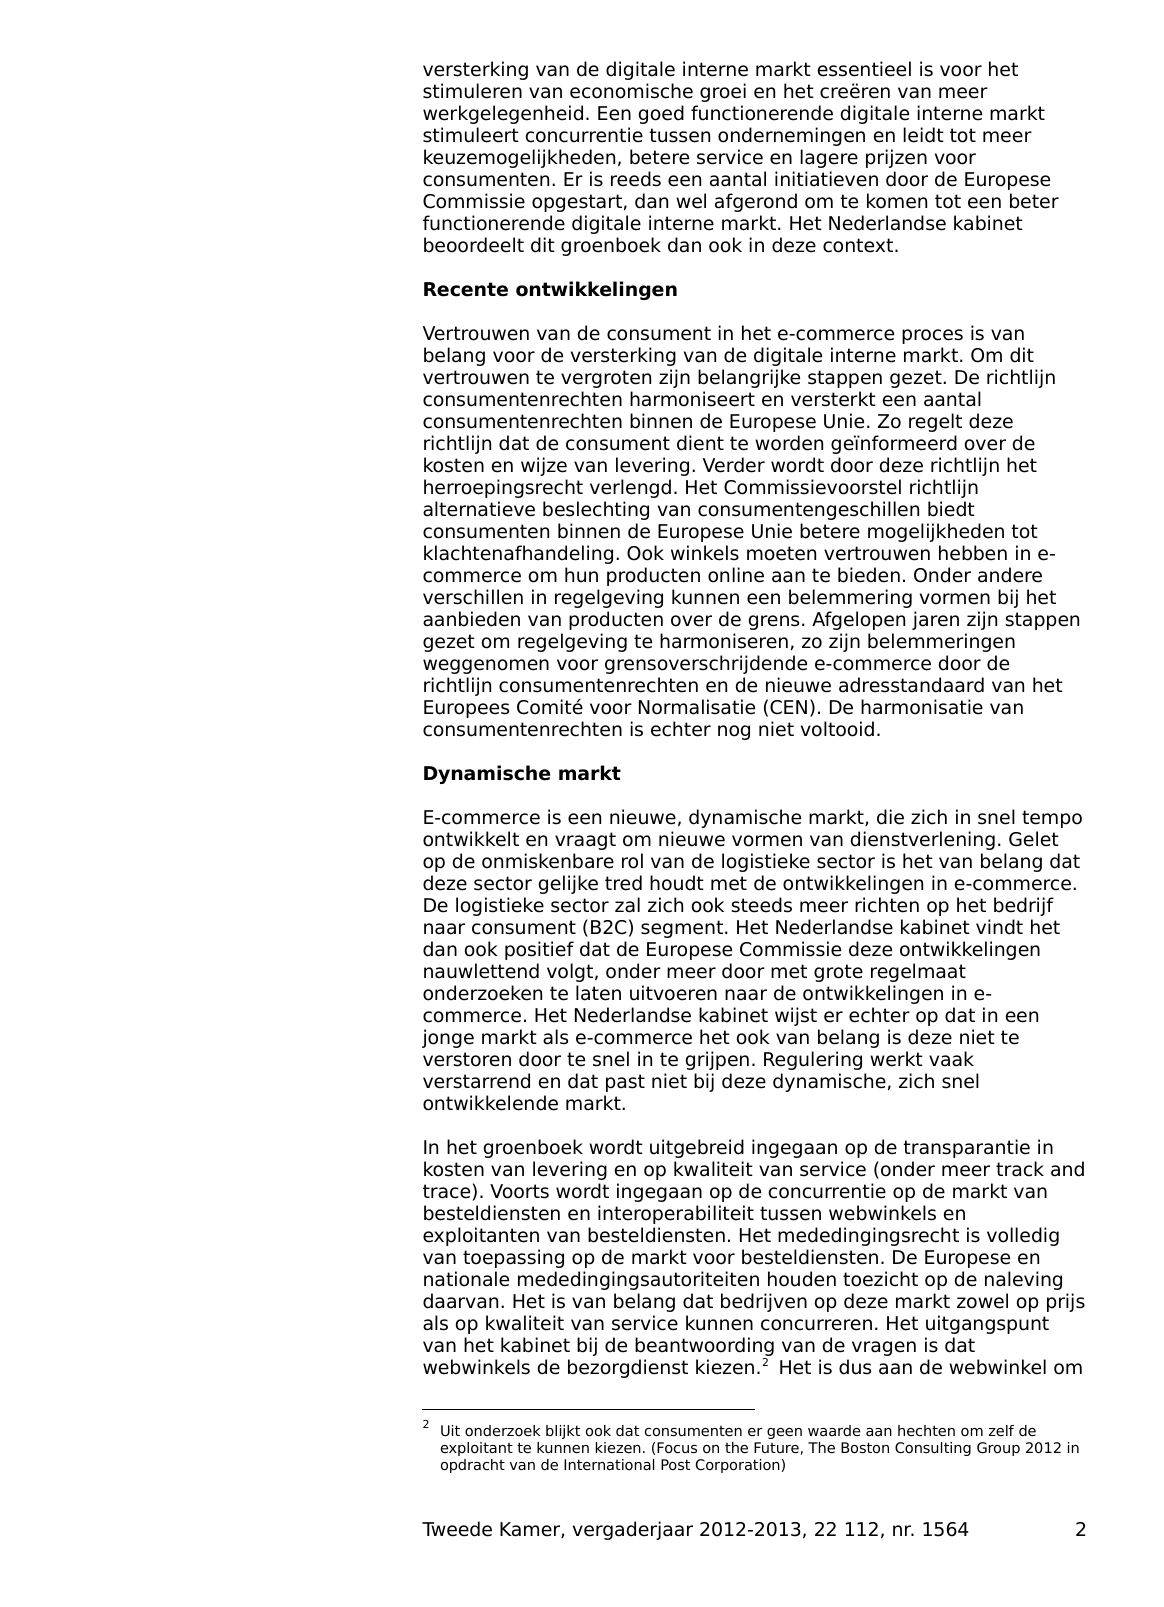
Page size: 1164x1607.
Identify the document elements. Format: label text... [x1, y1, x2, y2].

text In het groenboek wordt uitgebreid ingegaan op de transparantie in kosten van levering en op kwaliteit van service (onder meer track and trace). Voorts wordt ingegaan op de concurrentie op de markt van besteldiensten en interoperabiliteit tussen webwinkels en exploitanten van besteldiensten. Het mededingingsrecht is volledig van toepassing op de markt voor besteldiensten. De Europese en nationale mededingingsautoriteiten houden toezicht op de naleving daarvan. Het is van belang dat bedrijven op deze markt zowel op prijs als op kwaliteit van service kunnen concurreren. Het uitgangspunt van het kabinet bij de beantwoording van de vragen is dat webwinkels de bezorgdienst kiezen. Het is dus aan de webwinkel om [422, 1137, 1087, 1379]
subtitle Dynamische markt [422, 763, 1087, 785]
text Vertrouwen van de consument in het e-commerce proces is van belang voor de versterking van de digitale interne markt. Om dit vertrouwen te vergroten zijn belangrijke stappen gezet. De richtlijn consumentenrechten harmoniseert en versterkt een aantal consumentenrechten binnen de Europese Unie. Zo regelt deze richtlijn dat de consument dient te worden geïnformeerd over de kosten en wijze van levering. Verder wordt door deze richtlijn het herroepingsrecht verlengd. Het Commissievoorstel richtlijn alternatieve beslechting van consumentengeschillen biedt consumenten binnen de Europese Unie betere mogelijkheden tot klachtenafhandeling. Ook winkels moeten vertrouwen hebben in e-commerce om hun producten online aan te bieden. Onder andere verschillen in regelgeving kunnen een belemmering vormen bij het aanbieden van producten over de grens. Afgelopen jaren zijn stappen gezet om regelgeving te harmoniseren, zo zijn belemmeringen weggenomen voor grensoverschrijdende e-commerce door de richtlijn consumentenrechten en de nieuwe adresstandaard van het Europees Comité voor Normalisatie (CEN). De harmonisatie van consumentenrechten is echter nog niet voltooid. [422, 323, 1087, 741]
text E-commerce is een nieuwe, dynamische markt, die zich in snel tempo ontwikkelt en vraagt om nieuwe vormen van dienstverlening. Gelet op de onmiskenbare rol van de logistieke sector is het van belang dat deze sector gelijke tred houdt met de ontwikkelingen in e-commerce. De logistieke sector zal zich ook steeds meer richten op het bedrijf naar consument (B2C) segment. Het Nederlandse kabinet vindt het dan ook positief dat de Europese Commissie deze ontwikkelingen nauwlettend volgt, onder meer door met grote regelmaat onderzoeken te laten uitvoeren naar de ontwikkelingen in e-commerce. Het Nederlandse kabinet wijst er echter op dat in een jonge markt als e-commerce het ook van belang is deze niet te verstoren door te snel in te grijpen. Regulering werkt vaak verstarrend en dat past niet bij deze dynamische, zich snel ontwikkelende markt. [422, 807, 1087, 1115]
text versterking van de digitale interne markt essentieel is voor het stimuleren van economische groei en het creëren van meer werkgelegenheid. Een goed functionerende digitale interne markt stimuleert concurrentie tussen ondernemingen en leidt tot meer keuzemogelijkheden, betere service en lagere prijzen voor consumenten. Er is reeds een aantal initiatieven door de Europese Commissie opgestart, dan wel afgerond om te komen tot een beter functionerende digitale interne markt. Het Nederlandse kabinet beoordeelt dit groenboek dan ook in deze context. [422, 59, 1087, 257]
subtitle Recente ontwikkelingen [422, 279, 1087, 301]
text Uit onderzoek blijkt ook dat consumenten er geen waarde aan hechten om zelf de exploitant te kunnen kiezen. (Focus on the Future, The Boston Consulting Group 2012 in opdracht van de International Post Corporation) [422, 1418, 1087, 1474]
